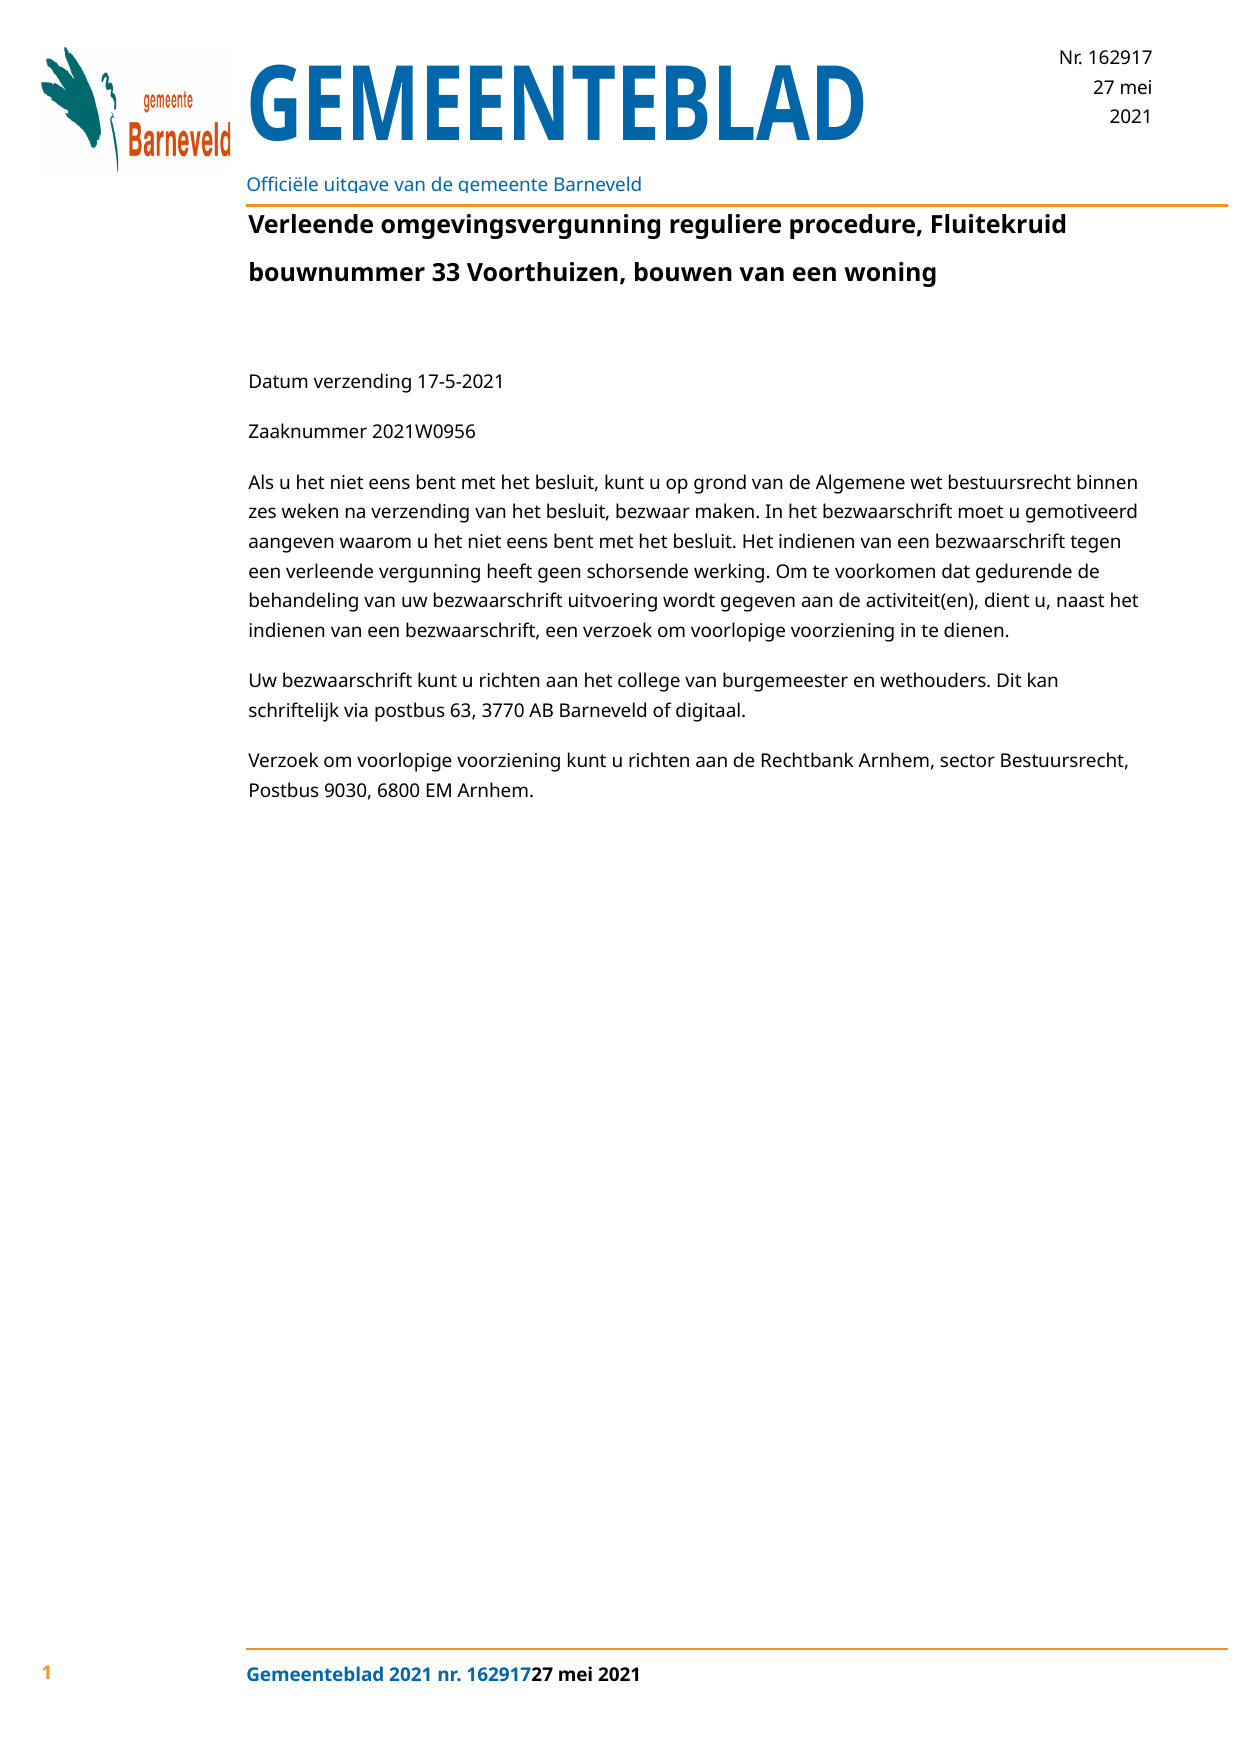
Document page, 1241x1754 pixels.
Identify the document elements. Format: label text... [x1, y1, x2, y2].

text Verzoek om voorlopige voorziening kunt u richten aan de Rechtbank Arnhem, sector Bestuursrecht, Postbus 9030, 6800 EM Arnhem. [248, 747, 1152, 803]
text Als u het niet eens bent met het besluit, kunt u op grond van de Algemene wet bestuursrecht binnen zes weken na verzending van het besluit, bezwaar maken. In het bezwaarschrift moet u gemotiveerd aangeven waarom u het niet eens bent met het besluit. Het indienen van een bezwaarschrift tegen een verleende vergunning heeft geen schorsende werking. Om te voorkomen dat gedurende de behandeling van uw bezwaarschrift uitvoering wordt gegeven aan de activiteit(en), dient u, naast het indienen van een bezwaarschrift, een verzoek om voorlopige voorziening in te dienen. [248, 469, 1152, 643]
text Uw bezwaarschrift kunt u richten aan het college van burgemeester en wethouders. Dit kan schriftelijk via postbus 63, 3770 AB Barneveld of digitaal. [248, 667, 1152, 723]
text Datum verzending 17-5-2021 [248, 368, 1152, 394]
text Verleende omgevingsvergunning reguliere procedure, Fluitekruid bouwnummer 33 Voorthuizen, bouwen van een woning [248, 207, 1152, 288]
text Zaaknummer 2021W0956 [248, 419, 1152, 444]
picture [41, 47, 231, 172]
